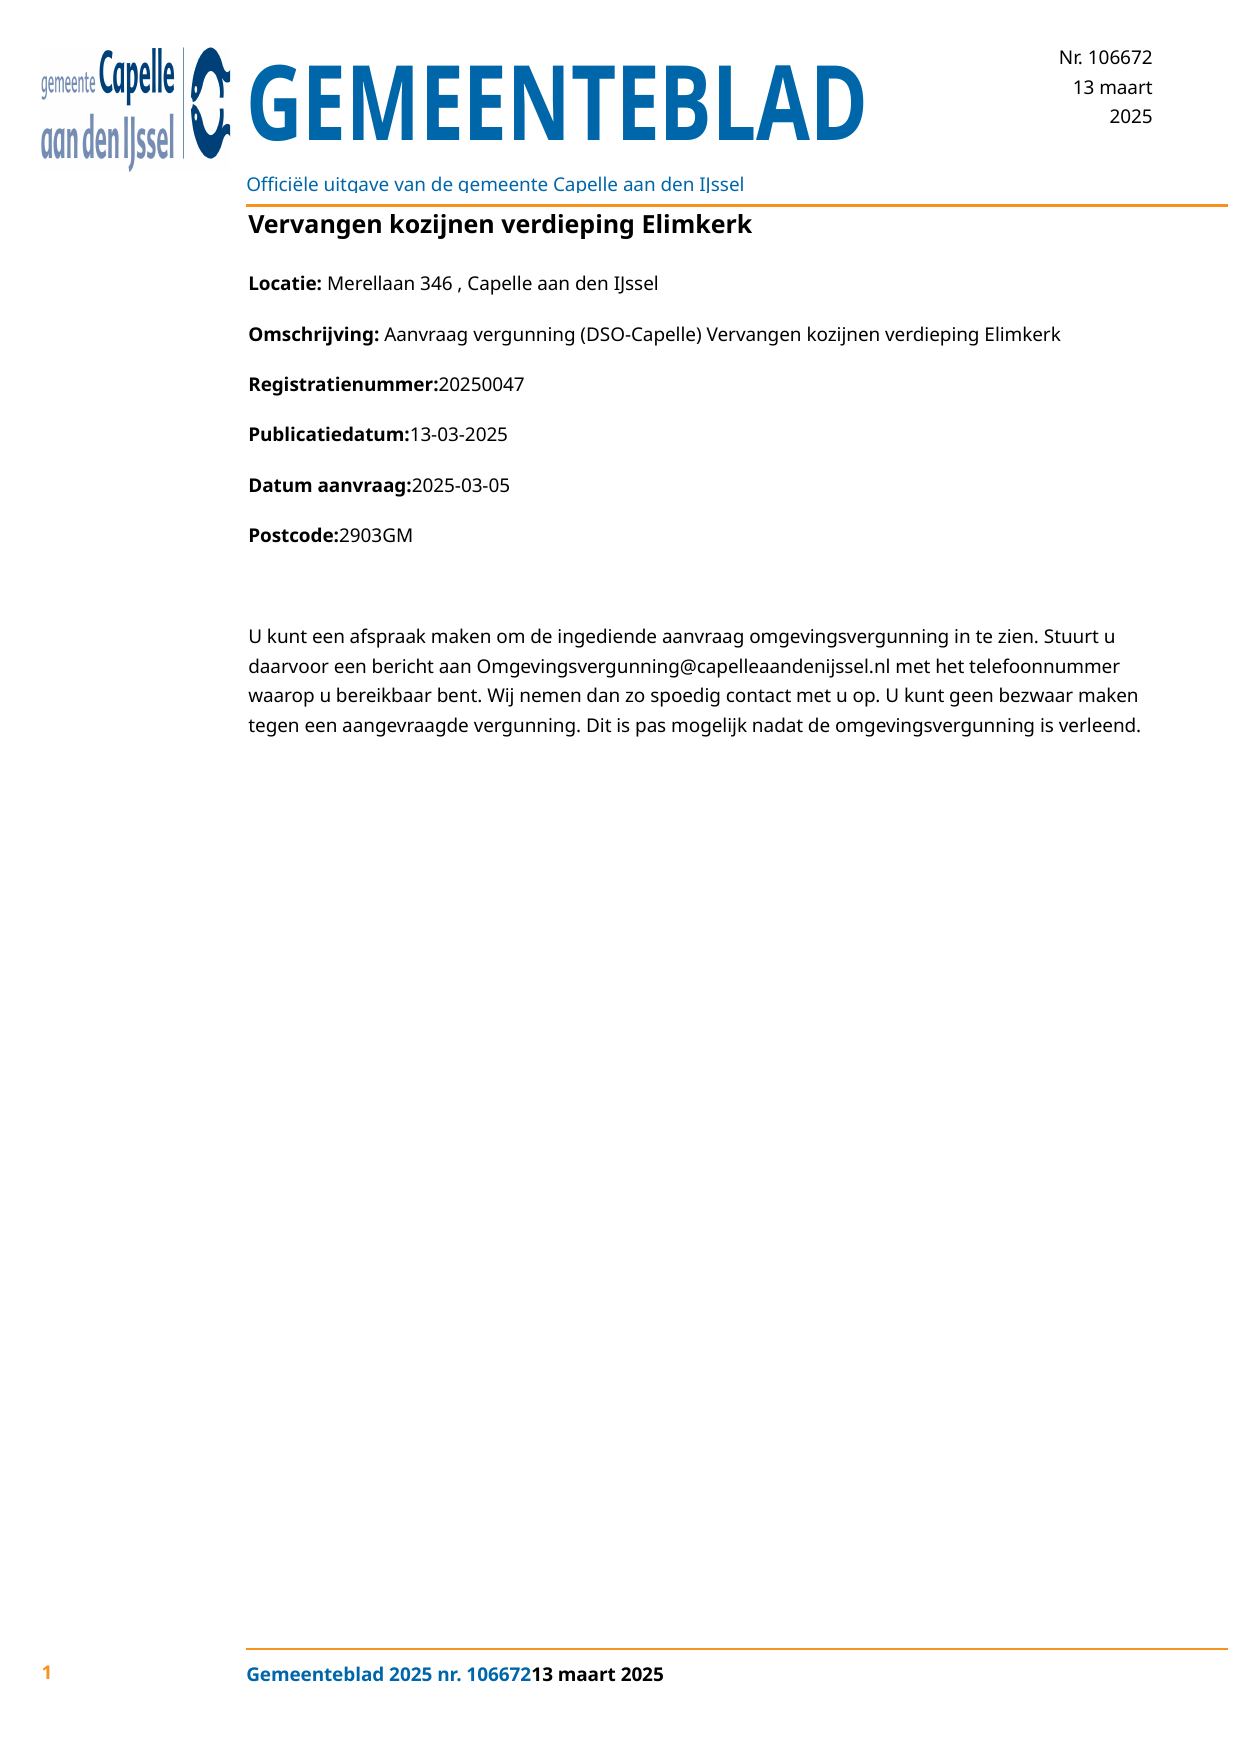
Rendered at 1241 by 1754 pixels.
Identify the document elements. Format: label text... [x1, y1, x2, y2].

text Omschrijving: Aanvraag vergunning (DSO-Capelle) Vervangen kozijnen verdieping Elimkerk [248, 321, 1152, 346]
text Vervangen kozijnen verdieping Elimkerk [248, 207, 1152, 241]
text Datum aanvraag:2025-03-05 [248, 472, 1152, 498]
text Registratienummer:20250047 [248, 371, 1152, 397]
text Locatie: Merellaan 346 , Capelle aan den IJssel [248, 270, 1152, 296]
text Publicatiedatum:13-03-2025 [248, 422, 1152, 447]
text U kunt een afspraak maken om de ingediende aanvraag omgevingsvergunning in te zien. Stuurt u daarvoor een bericht aan Omgevingsvergunning@capelleaandenijssel.nl met het telefoonnummer waarop u bereikbaar bent. Wij nemen dan zo spoedig contact met u op. U kunt geen bezwaar maken tegen een aangevraagde vergunning. Dit is pas mogelijk nadat de omgevingsvergunning is verleend. [248, 623, 1152, 738]
picture [41, 47, 231, 172]
text Postcode:2903GM [248, 522, 1152, 548]
